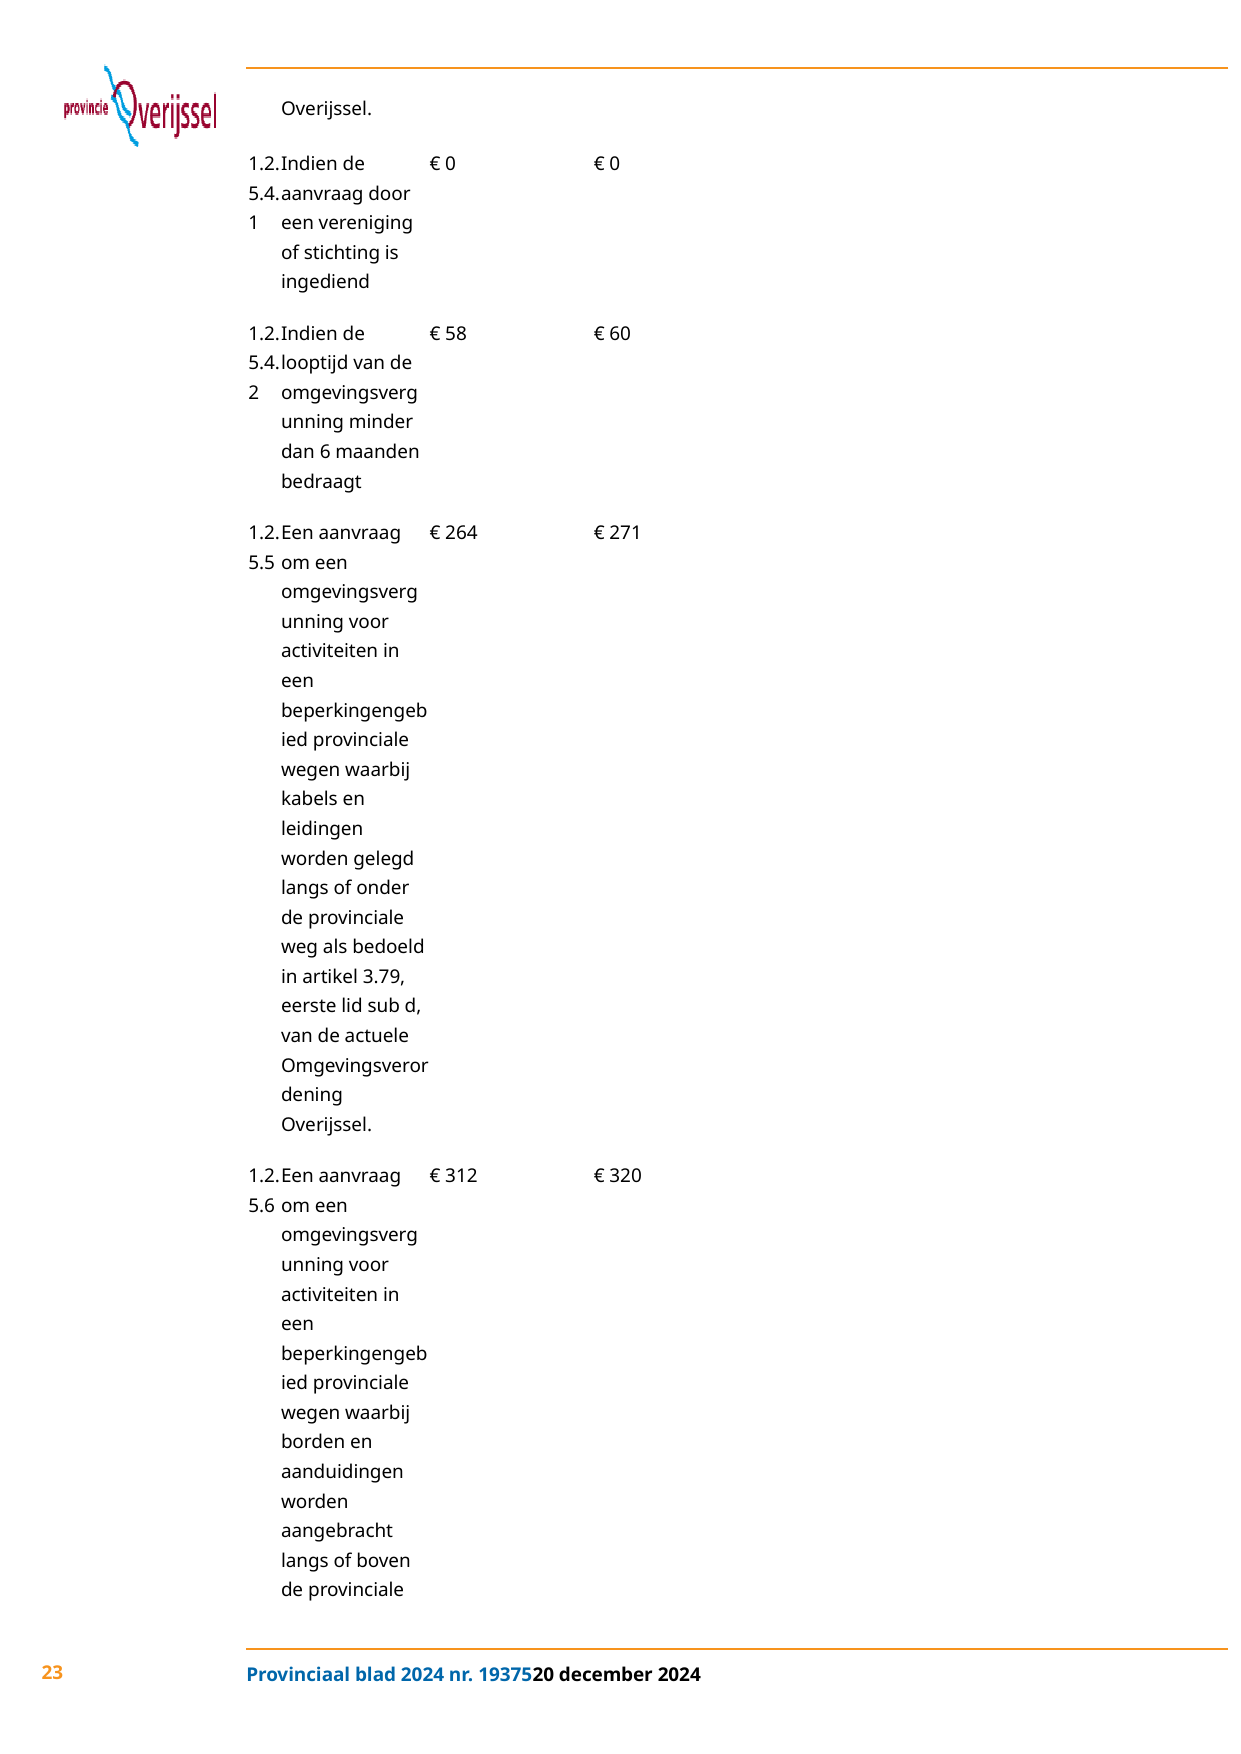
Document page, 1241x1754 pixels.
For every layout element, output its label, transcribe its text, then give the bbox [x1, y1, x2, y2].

table_cell [429, 1137, 593, 1162]
table_cell [594, 95, 1020, 150]
table_cell € 271 [594, 519, 1020, 1137]
table_cell [594, 1137, 1020, 1162]
table_cell [429, 95, 593, 150]
table_cell Een aanvraag om een omgevingsvergunning voor activiteiten in een beperkingengebied provinciale wegen waarbij borden en aanduidingen worden aangebracht langs of boven de provinciale [281, 1163, 429, 1602]
table_cell Een aanvraag om een omgevingsvergunning voor activiteiten in een beperkingengebied provinciale wegen waarbij kabels en leidingen worden gelegd langs of onder de provinciale weg als bedoeld in artikel 3.79, eerste lid sub d, van de actuele Omgevingsverordening Overijssel. [281, 519, 429, 1137]
table_cell [594, 494, 1020, 519]
table_cell € 60 [594, 320, 1020, 493]
table_cell [429, 494, 593, 519]
picture [41, 47, 231, 172]
table_cell [594, 294, 1020, 320]
table_cell [281, 494, 429, 519]
table_cell [281, 1137, 429, 1162]
table_cell € 0 [594, 150, 1020, 294]
table_cell [248, 1137, 281, 1162]
table_cell 1.2.5.4.1 [248, 150, 281, 294]
table_cell [281, 294, 429, 320]
table_cell Indien de aanvraag door een vereniging of stichting is ingediend [281, 150, 429, 294]
table_cell € 0 [429, 150, 593, 294]
table_cell Indien de looptijd van de omgevingsvergunning minder dan 6 maanden bedraagt [281, 320, 429, 493]
table_cell 1.2.5.5 [248, 519, 281, 1137]
table_cell [248, 294, 281, 320]
table_cell 1.2.5.6 [248, 1163, 281, 1602]
table_cell 1.2.5.4.2 [248, 320, 281, 493]
table_cell Overijssel. [281, 95, 429, 150]
table_cell [248, 95, 281, 150]
table_cell [248, 494, 281, 519]
table_cell € 58 [429, 320, 593, 493]
table_cell [429, 294, 593, 320]
table_cell € 320 [594, 1163, 1020, 1602]
table_cell € 264 [429, 519, 593, 1137]
table_cell € 312 [429, 1163, 593, 1602]
